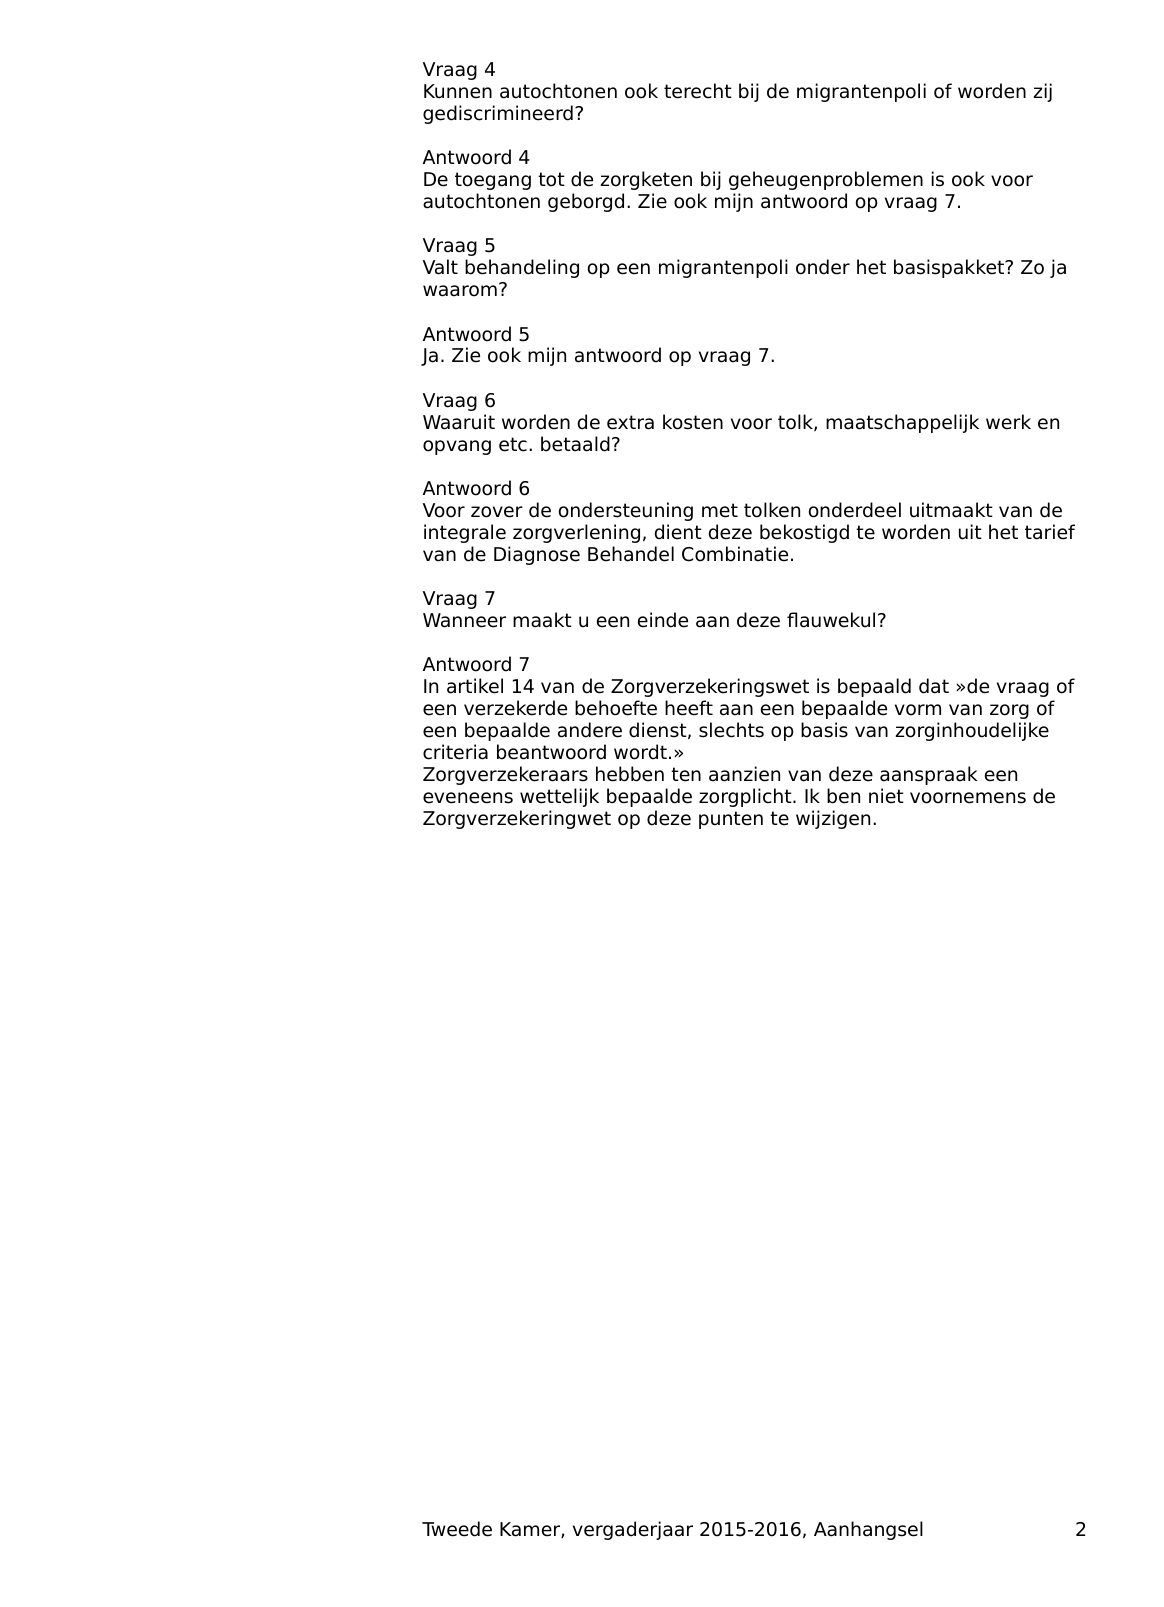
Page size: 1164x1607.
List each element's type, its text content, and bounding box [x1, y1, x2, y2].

text De toegang tot de zorgketen bij geheugenproblemen is ook voor autochtonen geborgd. Zie ook mijn antwoord op vraag 7. [422, 169, 1087, 213]
text Antwoord 4 [422, 147, 1087, 169]
text Voor zover de ondersteuning met tolken onderdeel uitmaakt van de integrale zorgverlening, dient deze bekostigd te worden uit het tarief van de Diagnose Behandel Combinatie. [422, 500, 1087, 566]
text Wanneer maakt u een einde aan deze flauwekul? [422, 610, 1087, 632]
text In artikel 14 van de Zorgverzekeringswet is bepaald dat »de vraag of een verzekerde behoefte heeft aan een bepaalde vorm van zorg of een bepaalde andere dienst, slechts op basis van zorginhoudelijke criteria beantwoord wordt.» [422, 676, 1087, 764]
text Zorgverzekeraars hebben ten aanzien van deze aanspraak een eveneens wettelijk bepaalde zorgplicht. Ik ben niet voornemens de Zorgverzekeringwet op deze punten te wijzigen. [422, 764, 1087, 830]
text Vraag 7 [422, 588, 1087, 610]
text Valt behandeling op een migrantenpoli onder het basispakket? Zo ja waarom? [422, 257, 1087, 301]
text Vraag 4 [422, 59, 1087, 81]
text Antwoord 6 [422, 478, 1087, 500]
text Ja. Zie ook mijn antwoord op vraag 7. [422, 345, 1087, 367]
text Vraag 6 [422, 389, 1087, 412]
text Kunnen autochtonen ook terecht bij de migrantenpoli of worden zij gediscrimineerd? [422, 81, 1087, 125]
text Vraag 5 [422, 235, 1087, 257]
text Antwoord 7 [422, 654, 1087, 676]
text Antwoord 5 [422, 323, 1087, 345]
text Waaruit worden de extra kosten voor tolk, maatschappelijk werk en opvang etc. betaald? [422, 412, 1087, 456]
